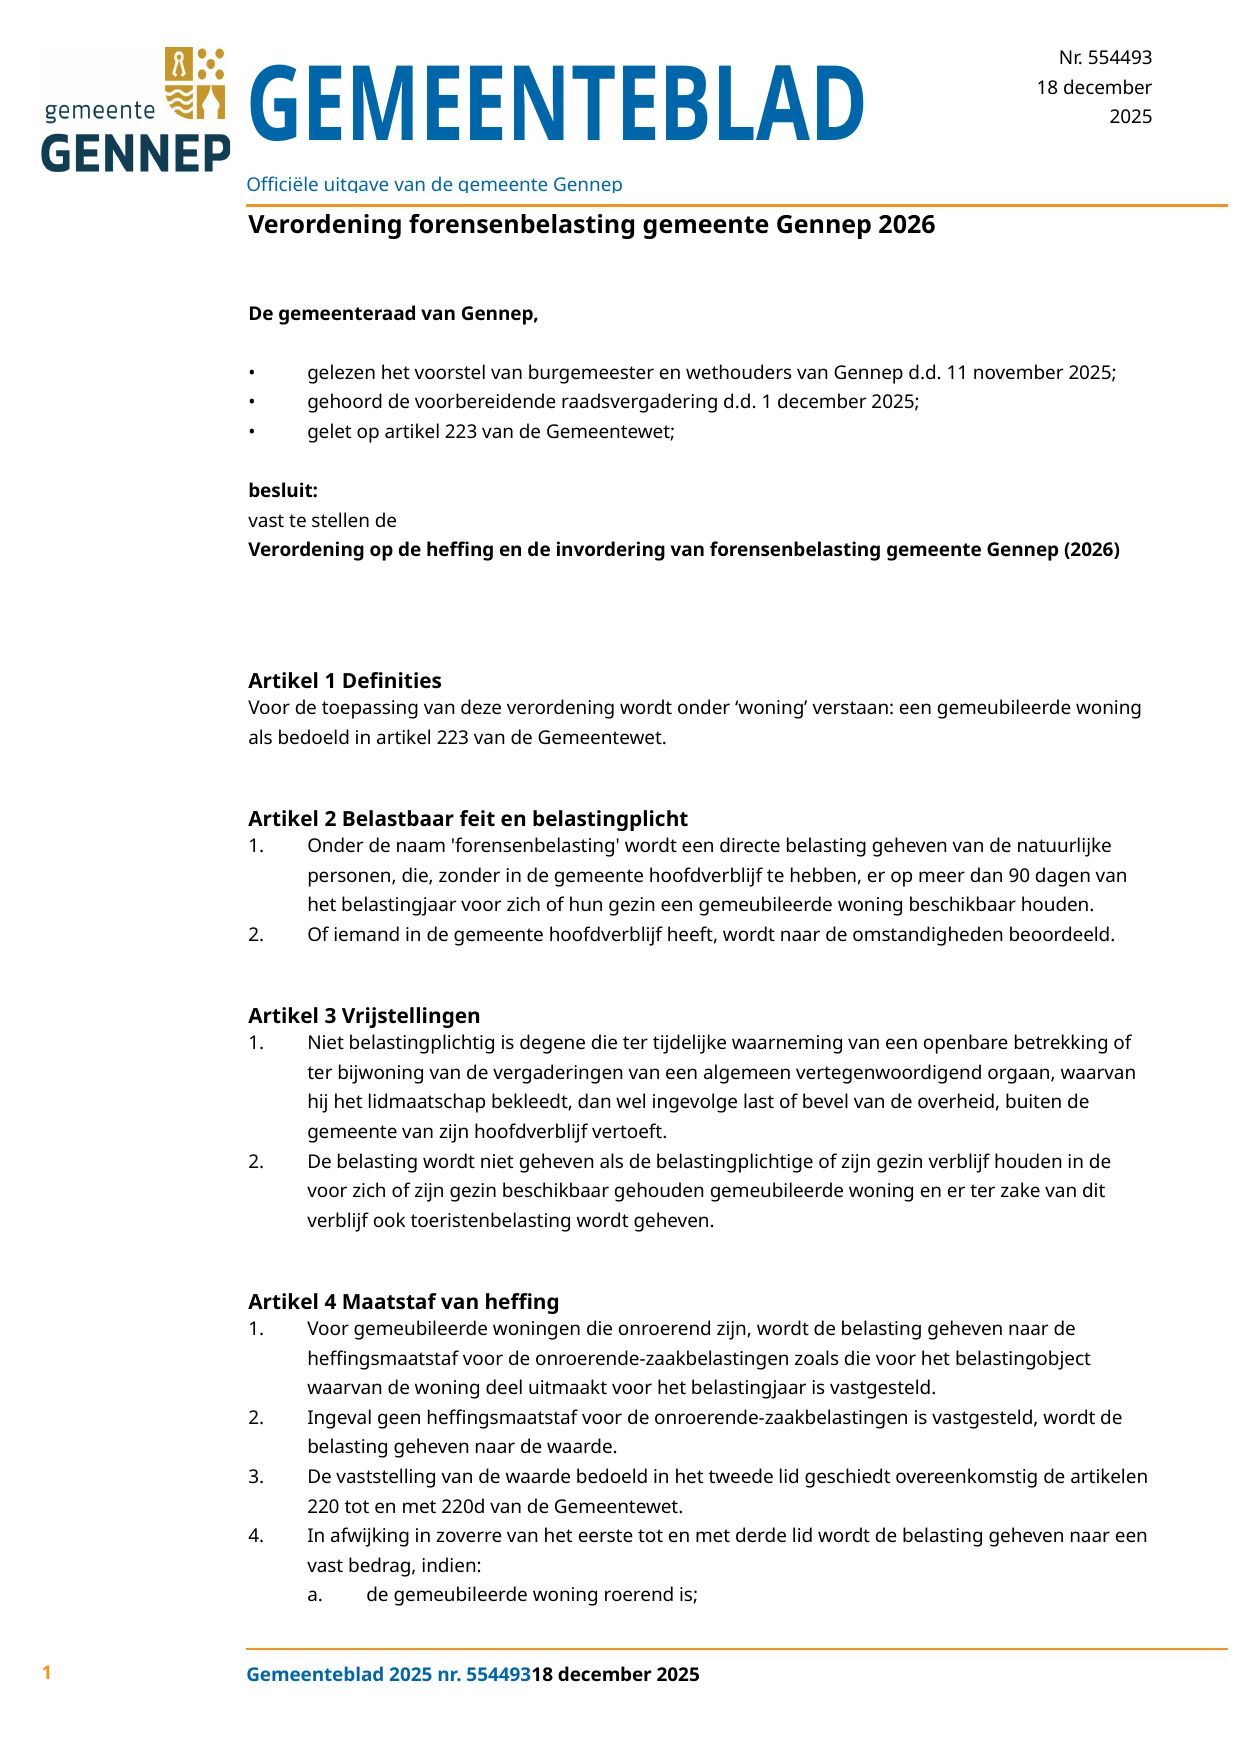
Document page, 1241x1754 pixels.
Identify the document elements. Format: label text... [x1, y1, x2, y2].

text Artikel 2 Belastbaar feit en belastingplicht [248, 804, 1152, 832]
text vast te stellen de [248, 507, 1152, 533]
list gelet op artikel 223 van de Gemeentewet; [248, 418, 1152, 444]
list In afwijking in zoverre van het eerste tot en met derde lid wordt de belasting geheven naar een vast bedrag, indien: [248, 1522, 1152, 1578]
text Artikel 3 Vrijstellingen [248, 1001, 1152, 1029]
list Onder de naam 'forensenbelasting' wordt een directe belasting geheven van de natuurlijke personen, die, zonder in de gemeente hoofdverblijf te hebben, er op meer dan 90 dagen van het belastingjaar voor zich of hun gezin een gemeubileerde woning beschikbaar houden. [248, 832, 1152, 917]
list gelezen het voorstel van burgemeester en wethouders van Gennep d.d. 11 november 2025; [248, 359, 1152, 385]
list Of iemand in de gemeente hoofdverblijf heeft, wordt naar de omstandigheden beoordeeld. [248, 921, 1152, 947]
text Verordening op de heffing en de invordering van forensenbelasting gemeente Gennep (2026) [248, 537, 1152, 562]
text Artikel 4 Maatstaf van heffing [248, 1287, 1152, 1315]
list De vaststelling van de waarde bedoeld in het tweede lid geschiedt overeenkomstig de artikelen 220 tot en met 220d van de Gemeentewet. [248, 1463, 1152, 1519]
list Niet belastingplichtig is degene die ter tijdelijke waarneming van een openbare betrekking of ter bijwoning van de vergaderingen van een algemeen vertegenwoordigend orgaan, waarvan hij het lidmaatschap bekleedt, dan wel ingevolge last of bevel van de overheid, buiten de gemeente van zijn hoofdverblijf vertoeft. [248, 1029, 1152, 1144]
text De gemeenteraad van Gennep, [248, 300, 1152, 326]
list De belasting wordt niet geheven als de belastingplichtige of zijn gezin verblijf houden in de voor zich of zijn gezin beschikbaar gehouden gemeubileerde woning en er ter zake van dit verblijf ook toeristenbelasting wordt geheven. [248, 1148, 1152, 1233]
list Ingeval geen heffingsmaatstaf voor de onroerende-zaakbelastingen is vastgesteld, wordt de belasting geheven naar de waarde. [248, 1404, 1152, 1459]
picture [41, 47, 231, 172]
text Artikel 1 Definities [248, 666, 1152, 694]
text Verordening forensenbelasting gemeente Gennep 2026 [248, 207, 1152, 241]
text Voor de toepassing van deze verordening wordt onder ‘woning’ verstaan: een gemeubileerde woning als bedoeld in artikel 223 van de Gemeentewet. [248, 694, 1152, 749]
text besluit: [248, 477, 1152, 503]
list Voor gemeubileerde woningen die onroerend zijn, wordt de belasting geheven naar de heffingsmaatstaf voor de onroerende-zaakbelastingen zoals die voor het belastingobject waarvan de woning deel uitmaakt voor het belastingjaar is vastgesteld. [248, 1315, 1152, 1400]
list gehoord de voorbereidende raadsvergadering d.d. 1 december 2025; [248, 389, 1152, 414]
list de gemeubileerde woning roerend is; [307, 1582, 1152, 1607]
